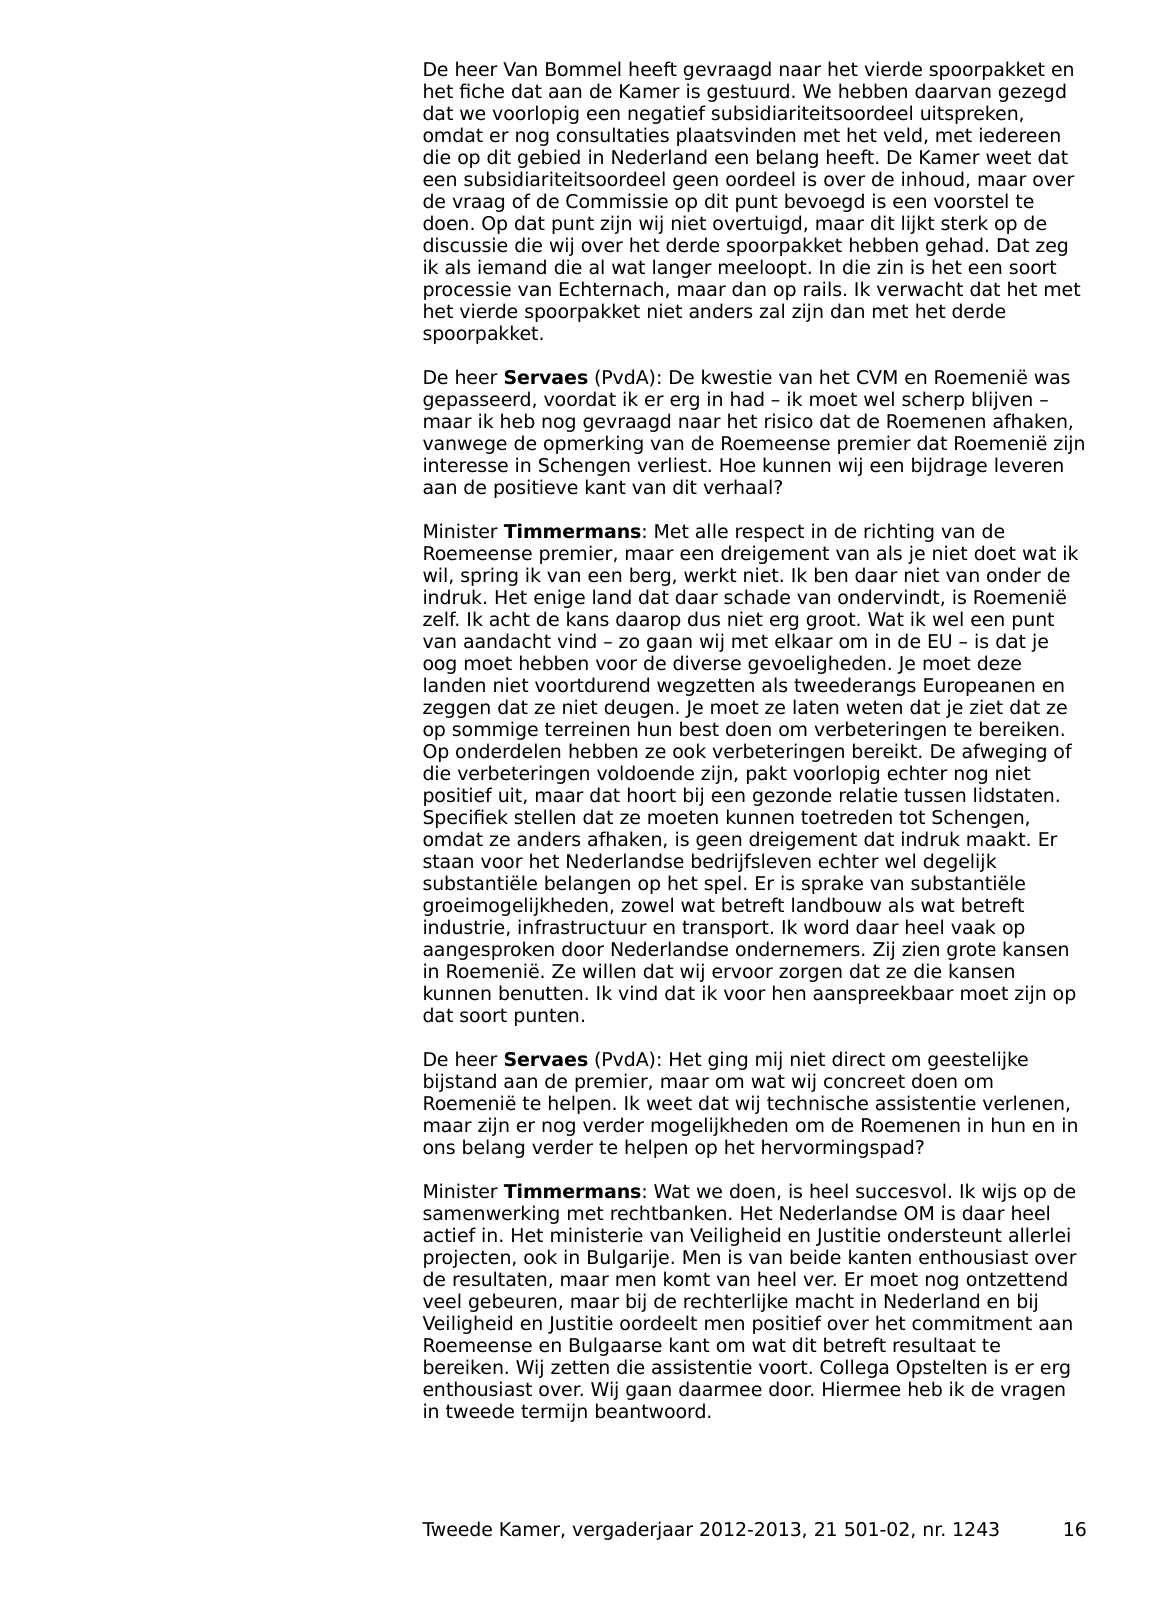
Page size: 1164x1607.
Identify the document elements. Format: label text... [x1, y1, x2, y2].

text De heer Servaes (PvdA): De kwestie van het CVM en Roemenië was gepasseerd, voordat ik er erg in had – ik moet wel scherp blijven – maar ik heb nog gevraagd naar het risico dat de Roemenen afhaken, vanwege de opmerking van de Roemeense premier dat Roemenië zijn interesse in Schengen verliest. Hoe kunnen wij een bijdrage leveren aan de positieve kant van dit verhaal? [422, 367, 1087, 499]
text De heer Servaes (PvdA): Het ging mij niet direct om geestelijke bijstand aan de premier, maar om wat wij concreet doen om Roemenië te helpen. Ik weet dat wij technische assistentie verlenen, maar zijn er nog verder mogelijkheden om de Roemenen in hun en in ons belang verder te helpen op het hervormingspad? [422, 1049, 1087, 1159]
text Minister Timmermans: Met alle respect in de richting van de Roemeense premier, maar een dreigement van als je niet doet wat ik wil, spring ik van een berg, werkt niet. Ik ben daar niet van onder de indruk. Het enige land dat daar schade van ondervindt, is Roemenië zelf. Ik acht de kans daarop dus niet erg groot. Wat ik wel een punt van aandacht vind – zo gaan wij met elkaar om in de EU – is dat je oog moet hebben voor de diverse gevoeligheden. Je moet deze landen niet voortdurend wegzetten als tweederangs Europeanen en zeggen dat ze niet deugen. Je moet ze laten weten dat je ziet dat ze op sommige terreinen hun best doen om verbeteringen te bereiken. Op onderdelen hebben ze ook verbeteringen bereikt. De afweging of die verbeteringen voldoende zijn, pakt voorlopig echter nog niet positief uit, maar dat hoort bij een gezonde relatie tussen lidstaten. Specifiek stellen dat ze moeten kunnen toetreden tot Schengen, omdat ze anders afhaken, is geen dreigement dat indruk maakt. Er staan voor het Nederlandse bedrijfsleven echter wel degelijk substantiële belangen op het spel. Er is sprake van substantiële groeimogelijkheden, zowel wat betreft landbouw als wat betreft industrie, infrastructuur en transport. Ik word daar heel vaak op aangesproken door Nederlandse ondernemers. Zij zien grote kansen in Roemenië. Ze willen dat wij ervoor zorgen dat ze die kansen kunnen benutten. Ik vind dat ik voor hen aanspreekbaar moet zijn op dat soort punten. [422, 521, 1087, 1027]
text Minister Timmermans: Wat we doen, is heel succesvol. Ik wijs op de samenwerking met rechtbanken. Het Nederlandse OM is daar heel actief in. Het ministerie van Veiligheid en Justitie ondersteunt allerlei projecten, ook in Bulgarije. Men is van beide kanten enthousiast over de resultaten, maar men komt van heel ver. Er moet nog ontzettend veel gebeuren, maar bij de rechterlijke macht in Nederland en bij Veiligheid en Justitie oordeelt men positief over het commitment aan Roemeense en Bulgaarse kant om wat dit betreft resultaat te bereiken. Wij zetten die assistentie voort. Collega Opstelten is er erg enthousiast over. Wij gaan daarmee door. Hiermee heb ik de vragen in tweede termijn beantwoord. [422, 1181, 1087, 1423]
text De heer Van Bommel heeft gevraagd naar het vierde spoorpakket en het fiche dat aan de Kamer is gestuurd. We hebben daarvan gezegd dat we voorlopig een negatief subsidiariteitsoordeel uitspreken, omdat er nog consultaties plaatsvinden met het veld, met iedereen die op dit gebied in Nederland een belang heeft. De Kamer weet dat een subsidiariteitsoordeel geen oordeel is over de inhoud, maar over de vraag of de Commissie op dit punt bevoegd is een voorstel te doen. Op dat punt zijn wij niet overtuigd, maar dit lijkt sterk op de discussie die wij over het derde spoorpakket hebben gehad. Dat zeg ik als iemand die al wat langer meeloopt. In die zin is het een soort processie van Echternach, maar dan op rails. Ik verwacht dat het met het vierde spoorpakket niet anders zal zijn dan met het derde spoorpakket. [422, 59, 1087, 345]
